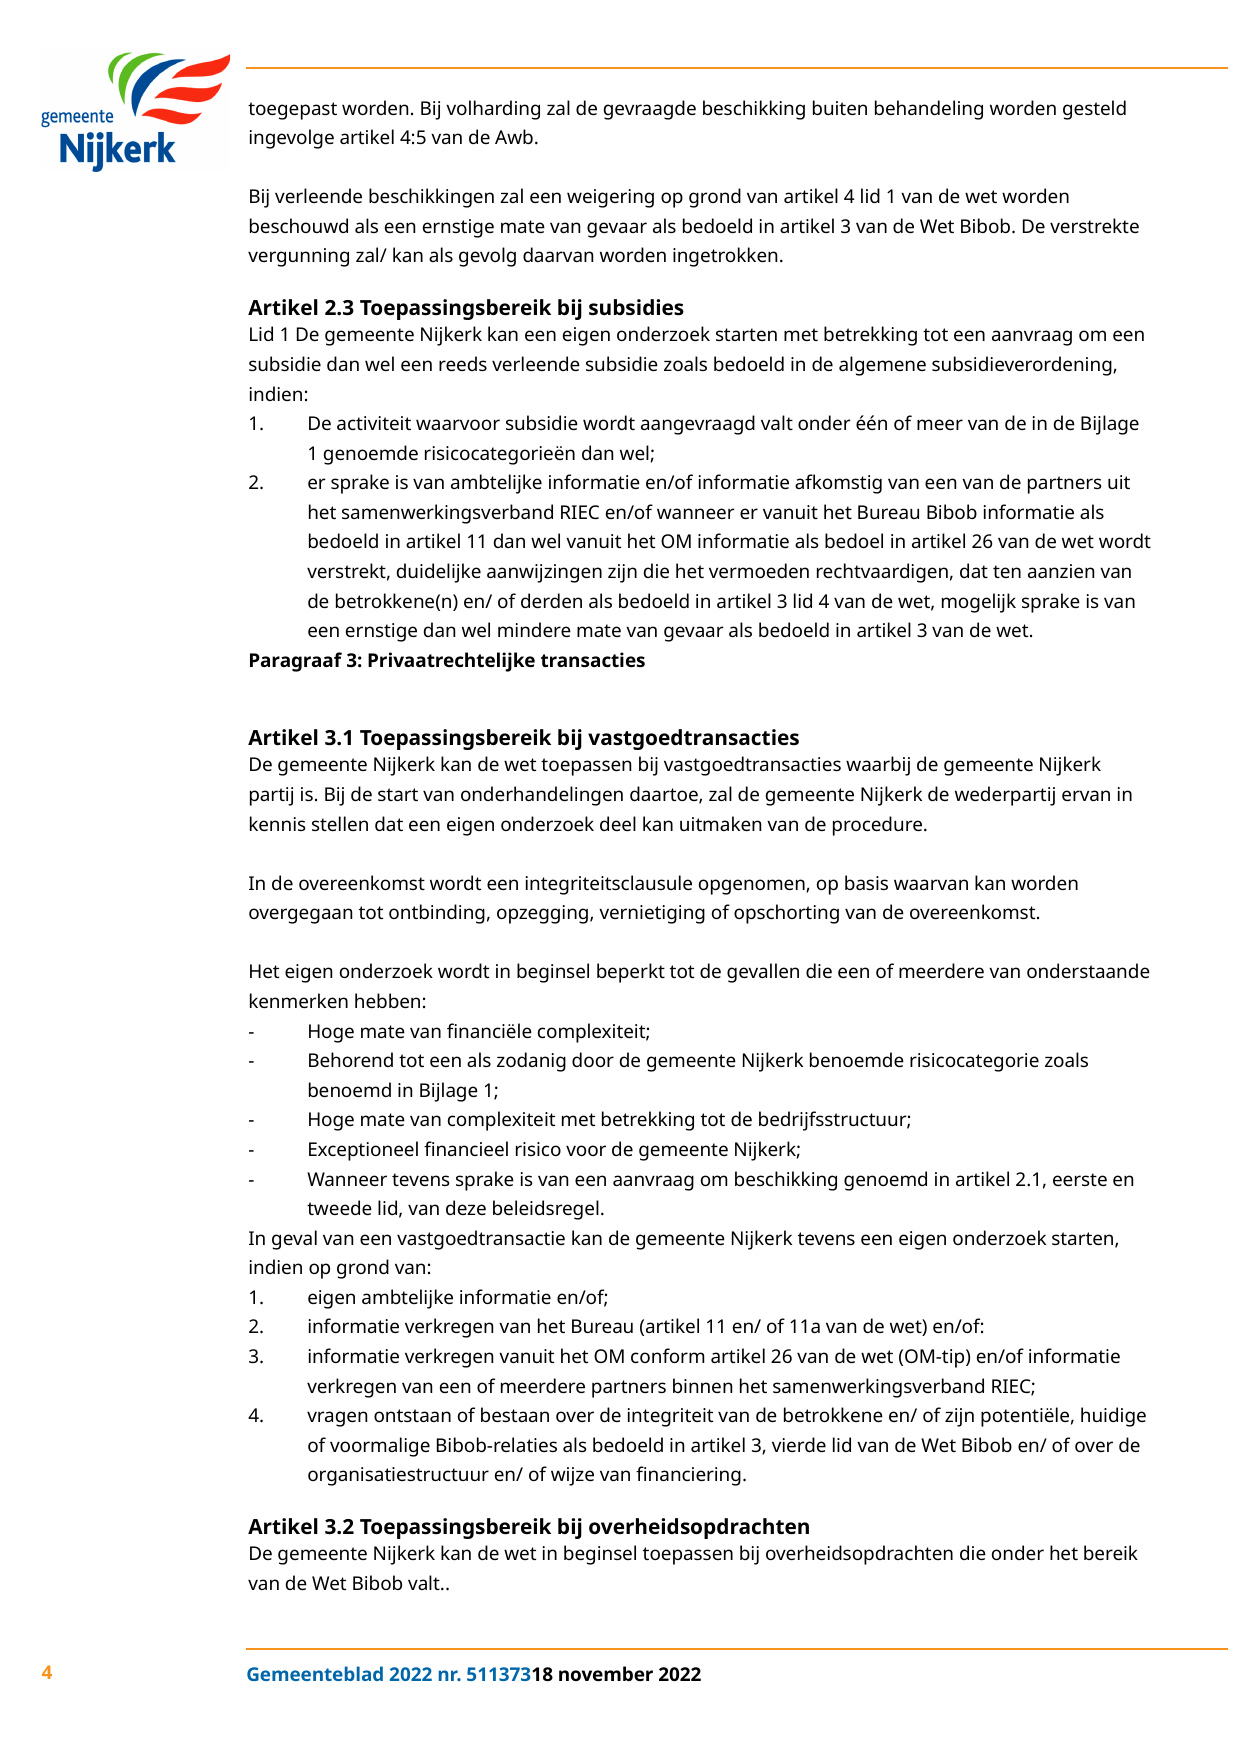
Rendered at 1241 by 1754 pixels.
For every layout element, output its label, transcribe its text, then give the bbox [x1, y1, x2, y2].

list Hoge mate van financiële complexiteit; [248, 1018, 1152, 1043]
text In de overeenkomst wordt een integriteitsclausule opgenomen, op basis waarvan kan worden overgegaan tot ontbinding, opzegging, vernietiging of opschorting van de overeenkomst. [248, 870, 1152, 925]
text Artikel 2.3 Toepassingsbereik bij subsidies [248, 293, 1152, 322]
list De activiteit waarvoor subsidie wordt aangevraagd valt onder één of meer van de in de Bijlage 1 genoemde risicocategorieën dan wel; [248, 410, 1152, 466]
text Artikel 3.2 Toepassingsbereik bij overheidsopdrachten [248, 1512, 1152, 1540]
list Wanneer tevens sprake is van een aanvraag om beschikking genoemd in artikel 2.1, eerste en tweede lid, van deze beleidsregel. [248, 1166, 1152, 1221]
list Exceptioneel financieel risico voor de gemeente Nijkerk; [248, 1136, 1152, 1162]
text In geval van een vastgoedtransactie kan de gemeente Nijkerk tevens een eigen onderzoek starten, indien op grond van: [248, 1225, 1152, 1280]
text Het eigen onderzoek wordt in beginsel beperkt tot de gevallen die een of meerdere van onderstaande kenmerken hebben: [248, 959, 1152, 1014]
text De gemeente Nijkerk kan de wet in beginsel toepassen bij overheidsopdrachten die onder het bereik van de Wet Bibob valt.. [248, 1540, 1152, 1596]
list informatie verkregen vanuit het OM conform artikel 26 van de wet (OM-tip) en/of informatie verkregen van een of meerdere partners binnen het samenwerkingsverband RIEC; [248, 1343, 1152, 1398]
list eigen ambtelijke informatie en/of; [248, 1284, 1152, 1310]
text Lid 1 De gemeente Nijkerk kan een eigen onderzoek starten met betrekking tot een aanvraag om een subsidie dan wel een reeds verleende subsidie zoals bedoeld in de algemene subsidieverordening, indien: [248, 322, 1152, 406]
list Hoge mate van complexiteit met betrekking tot de bedrijfsstructuur; [248, 1107, 1152, 1132]
list vragen ontstaan of bestaan over de integriteit van de betrokkene en/ of zijn potentiële, huidige of voormalige Bibob-relaties als bedoeld in artikel 3, vierde lid van de Wet Bibob en/ of over de organisatiestructuur en/ of wijze van financiering. [248, 1402, 1152, 1487]
list er sprake is van ambtelijke informatie en/of informatie afkomstig van een van de partners uit het samenwerkingsverband RIEC en/of wanneer er vanuit het Bureau Bibob informatie als bedoeld in artikel 11 dan wel vanuit het OM informatie als bedoel in artikel 26 van de wet wordt verstrekt, duidelijke aanwijzingen zijn die het vermoeden rechtvaardigen, dat ten aanzien van de betrokkene(n) en/ of derden als bedoeld in artikel 3 lid 4 van de wet, mogelijk sprake is van een ernstige dan wel mindere mate van gevaar als bedoeld in artikel 3 van de wet. [248, 469, 1152, 643]
text Bij verleende beschikkingen zal een weigering op grond van artikel 4 lid 1 van de wet worden beschouwd als een ernstige mate van gevaar als bedoeld in artikel 3 van de Wet Bibob. De verstrekte vergunning zal/ kan als gevolg daarvan worden ingetrokken. [248, 183, 1152, 268]
text De gemeente Nijkerk kan de wet toepassen bij vastgoedtransacties waarbij de gemeente Nijkerk partij is. Bij de start van onderhandelingen daartoe, zal de gemeente Nijkerk de wederpartij ervan in kennis stellen dat een eigen onderzoek deel kan uitmaken van de procedure. [248, 752, 1152, 836]
list informatie verkregen van het Bureau (artikel 11 en/ of 11a van de wet) en/of: [248, 1314, 1152, 1339]
text Paragraaf 3: Privaatrechtelijke transacties [248, 647, 1152, 673]
text Artikel 3.1 Toepassingsbereik bij vastgoedtransacties [248, 723, 1152, 752]
text toegepast worden. Bij volharding zal de gevraagde beschikking buiten behandeling worden gesteld ingevolge artikel 4:5 van de Awb. [248, 95, 1152, 150]
picture [41, 47, 231, 172]
list Behorend tot een als zodanig door de gemeente Nijkerk benoemde risicocategorie zoals benoemd in Bijlage 1; [248, 1047, 1152, 1103]
